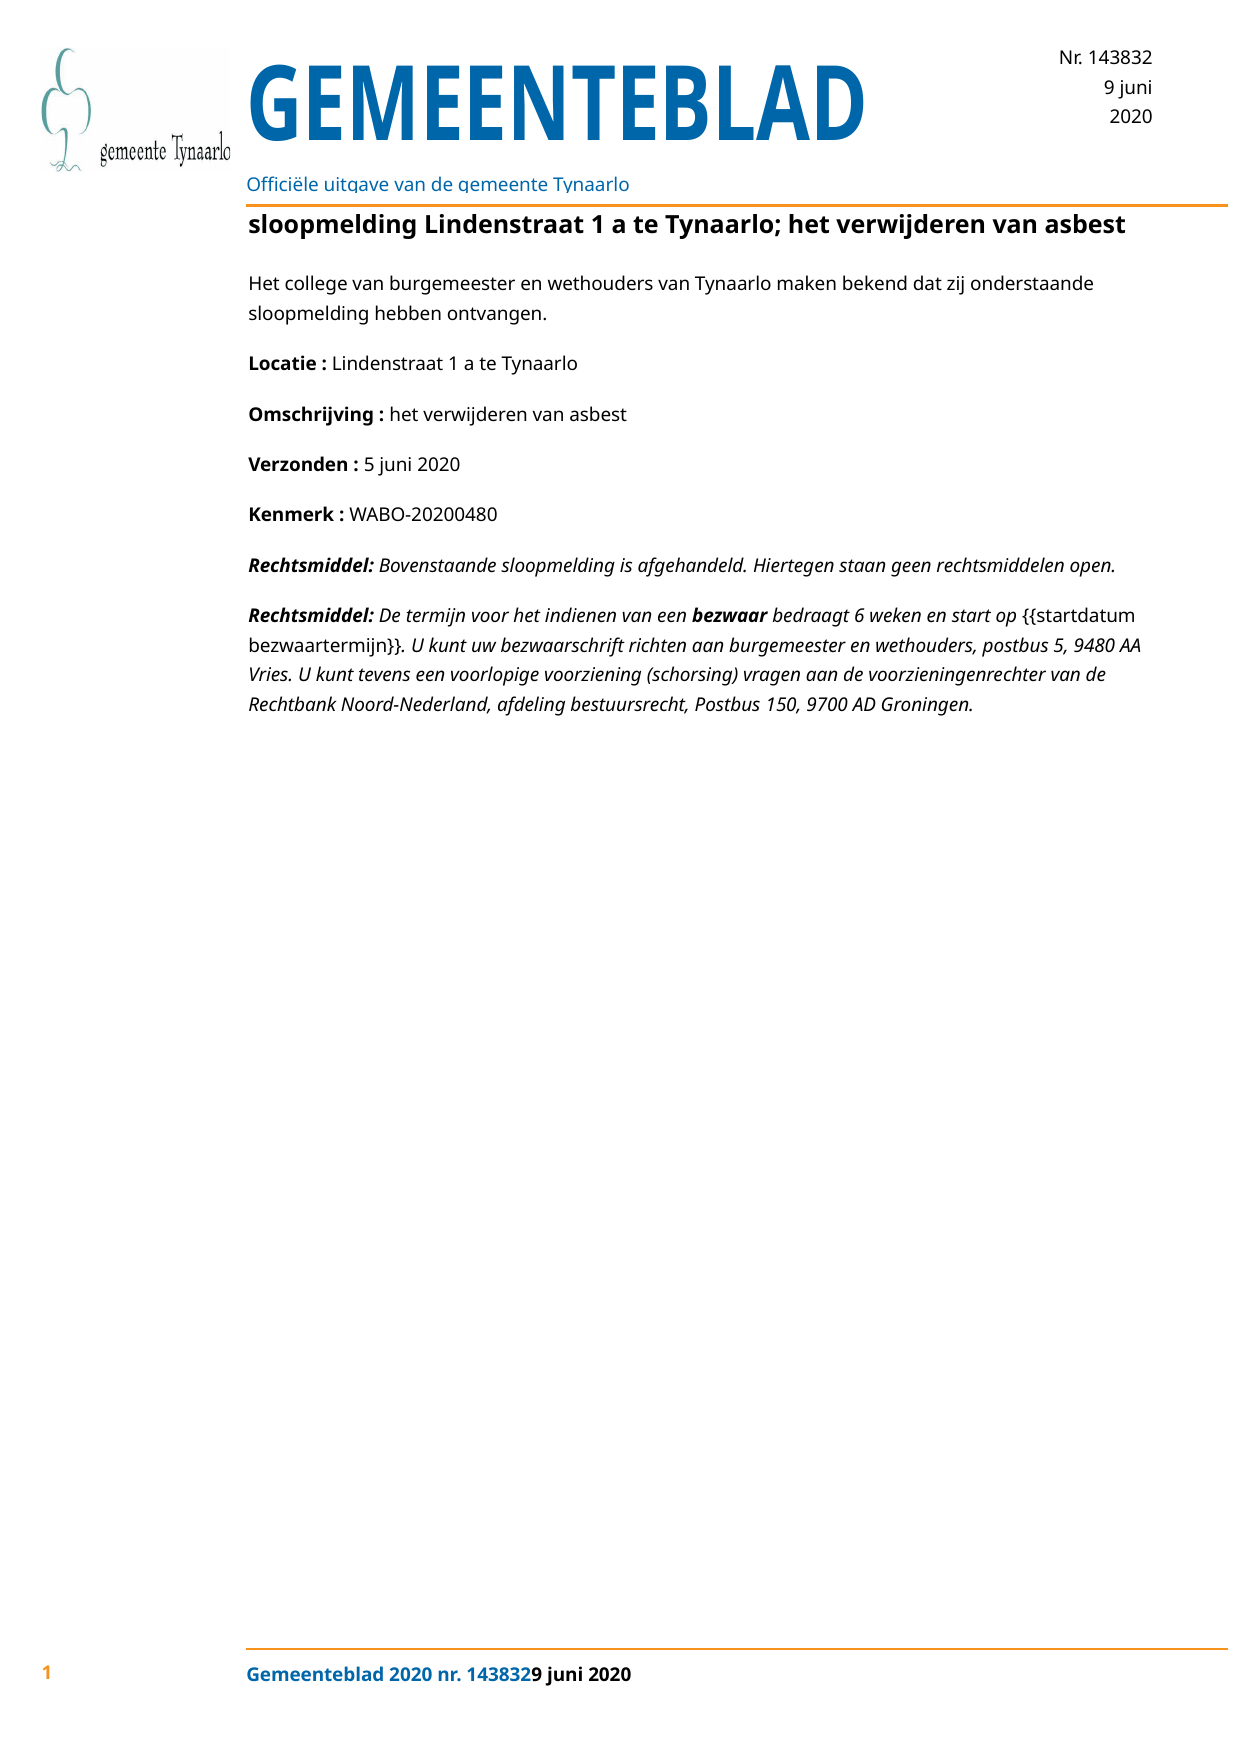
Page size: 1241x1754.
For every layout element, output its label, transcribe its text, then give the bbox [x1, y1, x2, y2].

text Kenmerk : WABO-20200480 [248, 502, 1152, 527]
text Omschrijving : het verwijderen van asbest [248, 401, 1152, 426]
text Rechtsmiddel: De termijn voor het indienen van een bezwaar bedraagt 6 weken en start op {{startdatum bezwaartermijn}}. U kunt uw bezwaarschrift richten aan burgemeester en wethouders, postbus 5, 9480 AA Vries. U kunt tevens een voorlopige voorziening (schorsing) vragen aan de voorzieningenrechter van de Rechtbank Noord-Nederland, afdeling bestuursrecht, Postbus 150, 9700 AD Groningen. [248, 602, 1152, 717]
text Locatie : Lindenstraat 1 a te Tynaarlo [248, 350, 1152, 376]
text Verzonden : 5 juni 2020 [248, 451, 1152, 477]
text Rechtsmiddel: Bovenstaande sloopmelding is afgehandeld. Hiertegen staan geen rechtsmiddelen open. [248, 552, 1152, 578]
text sloopmelding Lindenstraat 1 a te Tynaarlo; het verwijderen van asbest [248, 207, 1152, 241]
picture [41, 47, 231, 172]
text Het college van burgemeester en wethouders van Tynaarlo maken bekend dat zij onderstaande sloopmelding hebben ontvangen. [248, 270, 1152, 326]
